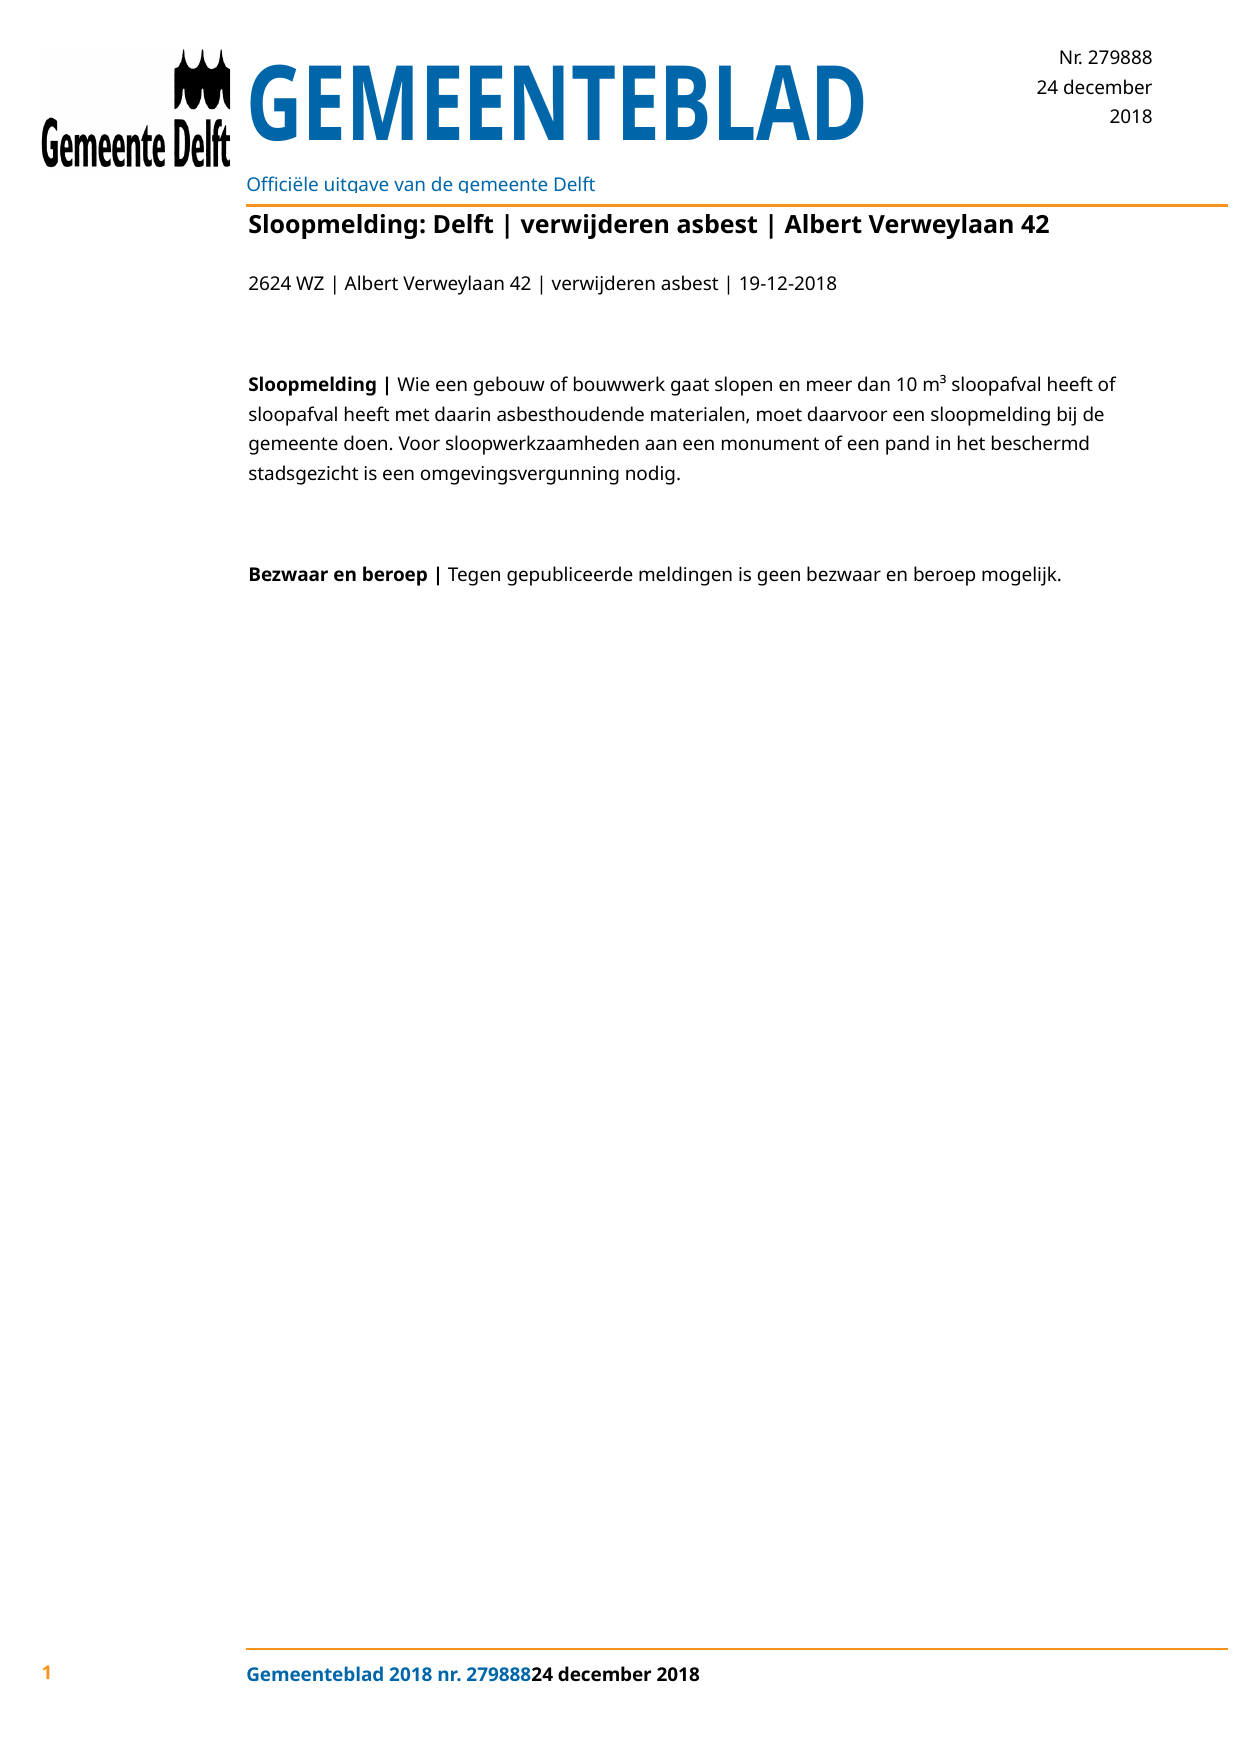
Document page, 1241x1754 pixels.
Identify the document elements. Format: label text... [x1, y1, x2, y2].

text 2624 WZ | Albert Verweylaan 42 | verwijderen asbest | 19-12-2018 [248, 270, 1152, 296]
text Sloopmelding | Wie een gebouw of bouwwerk gaat slopen en meer dan 10 m³ sloopafval heeft of sloopafval heeft met daarin asbesthoudende materialen, moet daarvoor een sloopmelding bij de gemeente doen. Voor sloopwerkzaamheden aan een monument of een pand in het beschermd stadsgezicht is een omgevingsvergunning nodig. [248, 371, 1152, 486]
picture [41, 47, 231, 172]
text Sloopmelding: Delft | verwijderen asbest | Albert Verweylaan 42 [248, 207, 1152, 241]
text Bezwaar en beroep | Tegen gepubliceerde meldingen is geen bezwaar en beroep mogelijk. [248, 561, 1152, 586]
